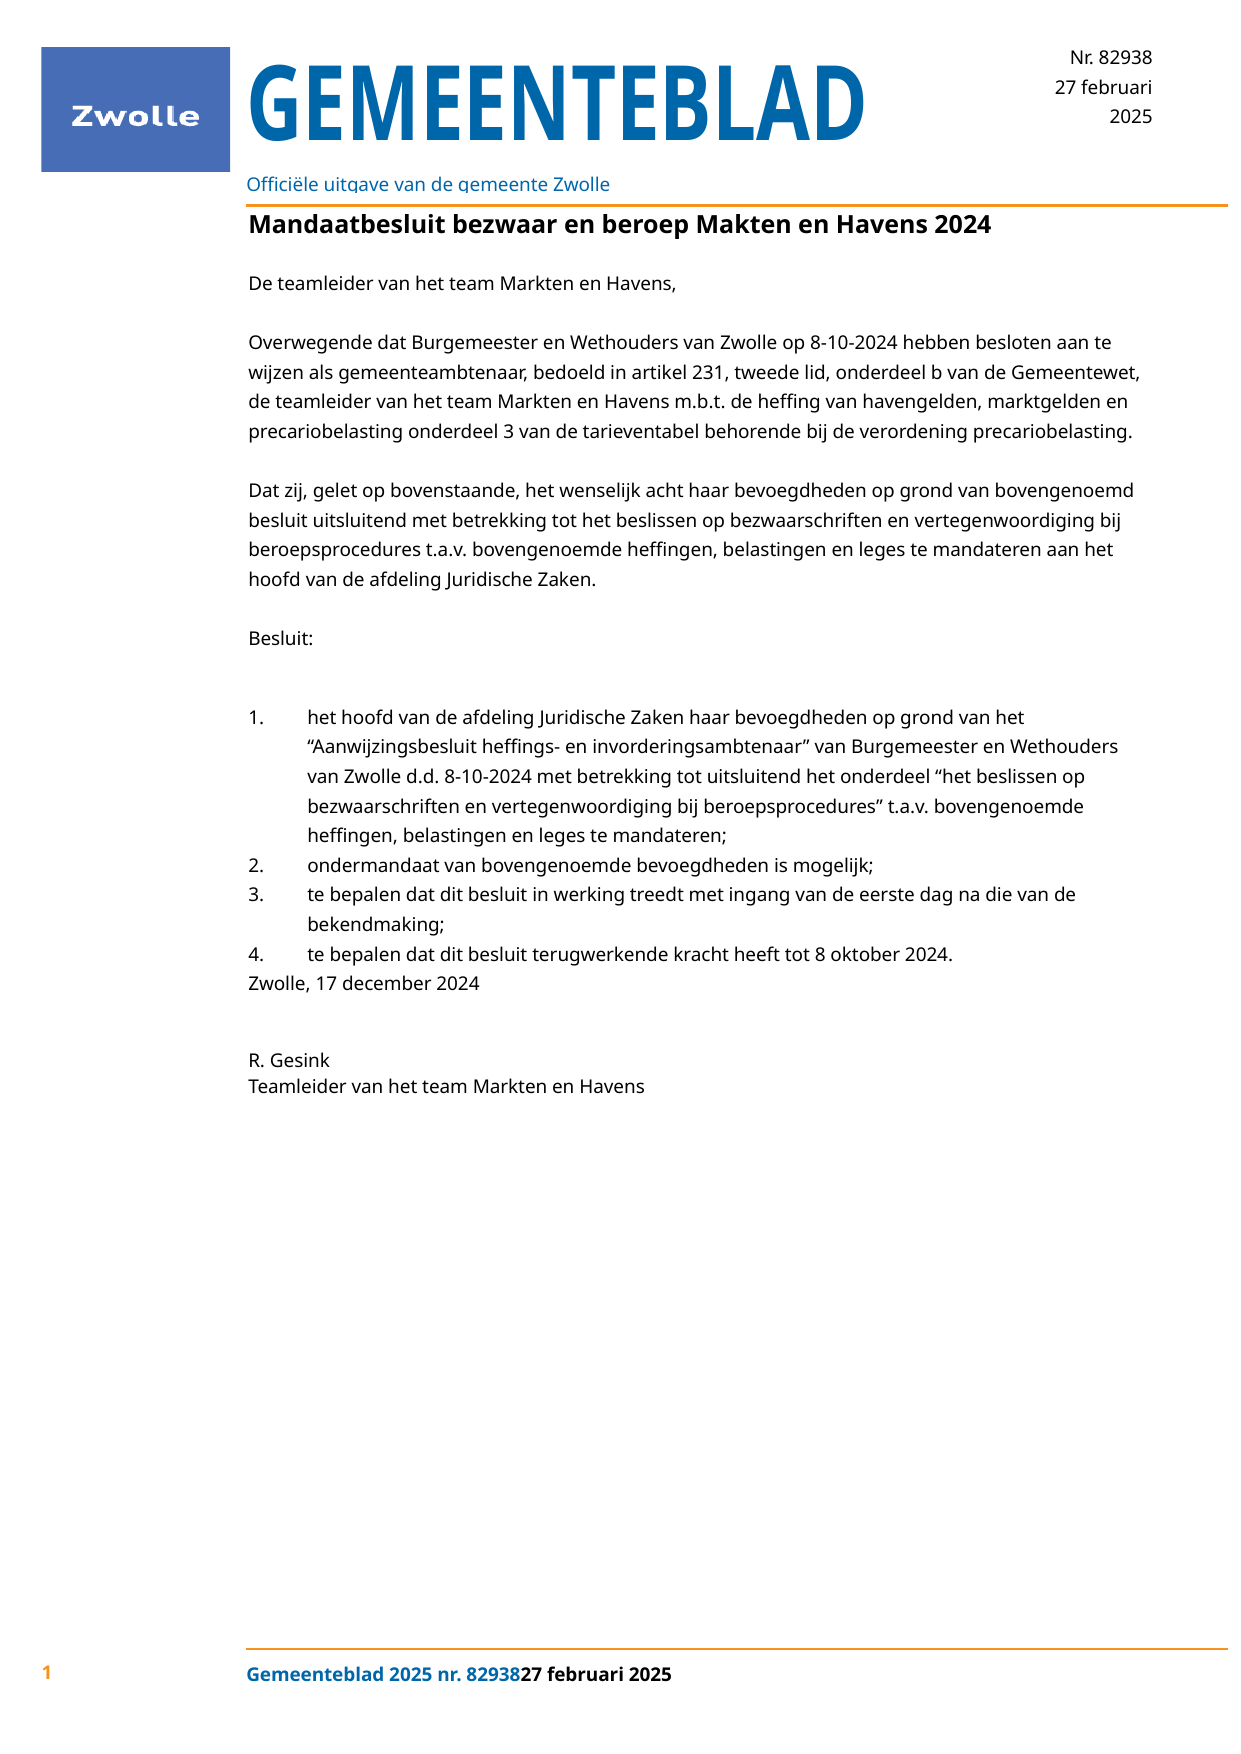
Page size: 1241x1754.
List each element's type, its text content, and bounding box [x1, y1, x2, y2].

text Zwolle, 17 december 2024 [248, 970, 1152, 996]
text De teamleider van het team Markten en Havens, [248, 270, 1152, 296]
text Mandaatbesluit bezwaar en beroep Makten en Havens 2024 [248, 207, 1152, 241]
picture [41, 47, 231, 172]
list ondermandaat van bovengenoemde bevoegdheden is mogelijk; [248, 852, 1152, 878]
text Overwegende dat Burgemeester en Wethouders van Zwolle op 8-10-2024 hebben besloten aan te wijzen als gemeenteambtenaar, bedoeld in artikel 231, tweede lid, onderdeel b van de Gemeentewet, de teamleider van het team Markten en Havens m.b.t. de heffing van havengelden, marktgelden en precariobelasting onderdeel 3 van de tarieventabel behorende bij de verordening precariobelasting. [248, 329, 1152, 444]
list het hoofd van de afdeling Juridische Zaken haar bevoegdheden op grond van het “Aanwijzingsbesluit heffings- en invorderingsambtenaar” van Burgemeester en Wethouders van Zwolle d.d. 8-10-2024 met betrekking tot uitsluitend het onderdeel “het beslissen op bezwaarschriften en vertegenwoordiging bij beroepsprocedures” t.a.v. bovengenoemde heffingen, belastingen en leges te mandateren; [248, 704, 1152, 848]
text Dat zij, gelet op bovenstaande, het wenselijk acht haar bevoegdheden op grond van bovengenoemd besluit uitsluitend met betrekking tot het beslissen op bezwaarschriften en vertegenwoordiging bij beroepsprocedures t.a.v. bovengenoemde heffingen, belastingen en leges te mandateren aan het hoofd van de afdeling Juridische Zaken. [248, 477, 1152, 592]
list te bepalen dat dit besluit terugwerkende kracht heeft tot 8 oktober 2024. [248, 941, 1152, 967]
text Besluit: [248, 625, 1152, 651]
text Teamleider van het team Markten en Havens [248, 1073, 1152, 1099]
list te bepalen dat dit besluit in werking treedt met ingang van de eerste dag na die van de bekendmaking; [248, 882, 1152, 937]
text R. Gesink [248, 1048, 1152, 1073]
